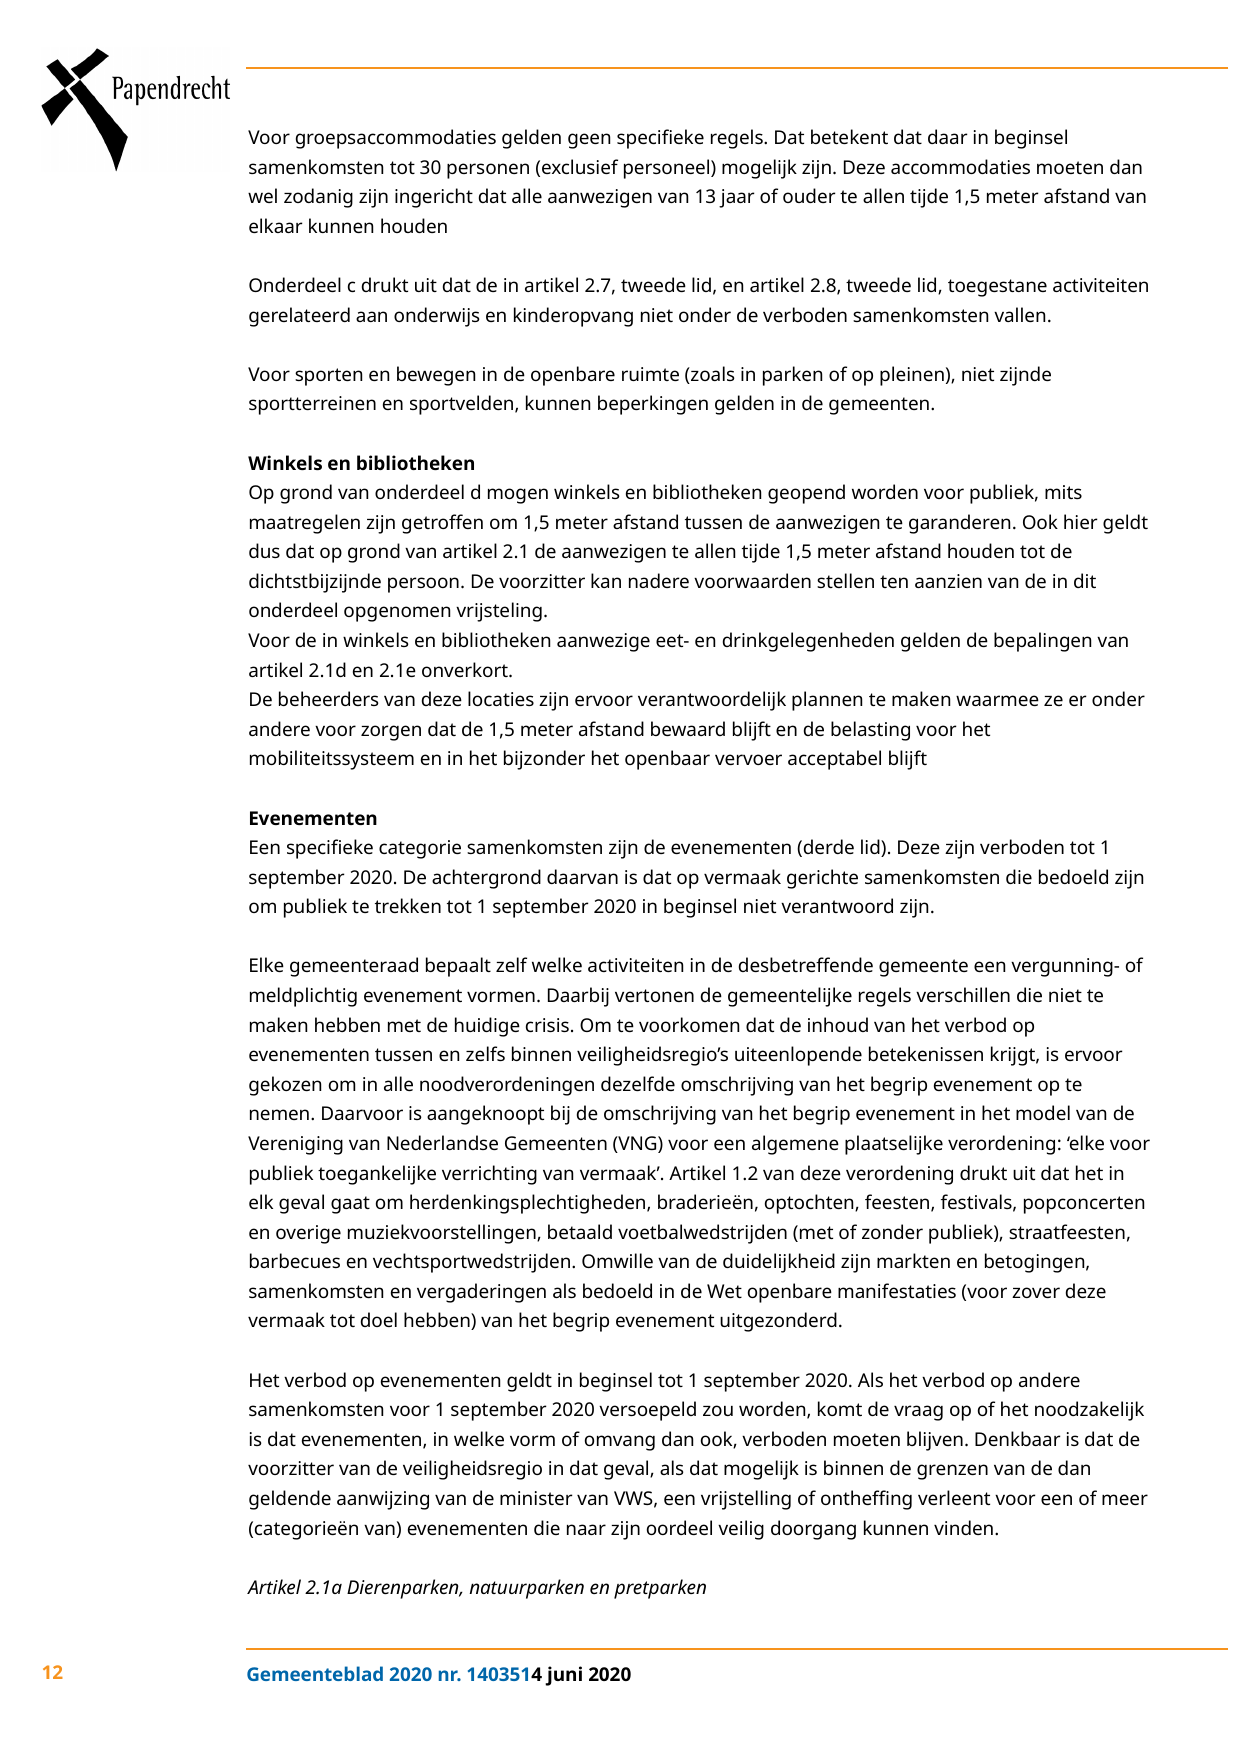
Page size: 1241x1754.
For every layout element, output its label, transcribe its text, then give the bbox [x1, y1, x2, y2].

picture [41, 47, 231, 172]
text Voor sporten en bewegen in de openbare ruimte (zoals in parken of op pleinen), niet zijnde sportterreinen en sportvelden, kunnen beperkingen gelden in de gemeenten. [248, 361, 1152, 416]
text Onderdeel c drukt uit dat de in artikel 2.7, tweede lid, en artikel 2.8, tweede lid, toegestane activiteiten gerelateerd aan onderwijs en kinderopvang niet onder de verboden samenkomsten vallen. [248, 272, 1152, 328]
text Elke gemeenteraad bepaalt zelf welke activiteiten in de desbetreffende gemeente een vergunning- of meldplichtig evenement vormen. Daarbij vertonen de gemeentelijke regels verschillen die niet te maken hebben met de huidige crisis. Om te voorkomen dat de inhoud van het verbod op evenementen tussen en zelfs binnen veiligheidsregio’s uiteenlopende betekenissen krijgt, is ervoor gekozen om in alle noodverordeningen dezelfde omschrijving van het begrip evenement op te nemen. Daarvoor is aangeknoopt bij de omschrijving van het begrip evenement in het model van de Vereniging van Nederlandse Gemeenten (VNG) voor een algemene plaatselijke verordening: ‘elke voor publiek toegankelijke verrichting van vermaak’. Artikel 1.2 van deze verordening drukt uit dat het in elk geval gaat om herdenkingsplechtigheden, braderieën, optochten, feesten, festivals, popconcerten en overige muziekvoorstellingen, betaald voetbalwedstrijden (met of zonder publiek), straatfeesten, barbecues en vechtsportwedstrijden. Omwille van de duidelijkheid zijn markten en betogingen, samenkomsten en vergaderingen als bedoeld in de Wet openbare manifestaties (voor zover deze vermaak tot doel hebben) van het begrip evenement uitgezonderd. [248, 953, 1152, 1333]
text Het verbod op evenementen geldt in beginsel tot 1 september 2020. Als het verbod op andere samenkomsten voor 1 september 2020 versoepeld zou worden, komt de vraag op of het noodzakelijk is dat evenementen, in welke vorm of omvang dan ook, verboden moeten blijven. Denkbaar is dat de voorzitter van de veiligheidsregio in dat geval, als dat mogelijk is binnen de grenzen van de dan geldende aanwijzing van de minister van VWS, een vrijstelling of ontheffing verleent voor een of meer (categorieën van) evenementen die naar zijn oordeel veilig doorgang kunnen vinden. [248, 1367, 1152, 1541]
text Op grond van onderdeel d mogen winkels en bibliotheken geopend worden voor publiek, mits maatregelen zijn getroffen om 1,5 meter afstand tussen de aanwezigen te garanderen. Ook hier geldt dus dat op grond van artikel 2.1 de aanwezigen te allen tijde 1,5 meter afstand houden tot de dichtstbijzijnde persoon. De voorzitter kan nadere voorwaarden stellen ten aanzien van de in dit onderdeel opgenomen vrijsteling. [248, 479, 1152, 623]
text Evenementen [248, 805, 1152, 831]
text Voor de in winkels en bibliotheken aanwezige eet- en drinkgelegenheden gelden de bepalingen van artikel 2.1d en 2.1e onverkort. [248, 627, 1152, 683]
text De beheerders van deze locaties zijn ervoor verantwoordelijk plannen te maken waarmee ze er onder andere voor zorgen dat de 1,5 meter afstand bewaard blijft en de belasting voor het mobiliteitssysteem en in het bijzonder het openbaar vervoer acceptabel blijft [248, 686, 1152, 771]
text Artikel 2.1a Dierenparken, natuurparken en pretparken [248, 1574, 1152, 1600]
text Een specifieke categorie samenkomsten zijn de evenementen (derde lid). Deze zijn verboden tot 1 september 2020. De achtergrond daarvan is dat op vermaak gerichte samenkomsten die bedoeld zijn om publiek te trekken tot 1 september 2020 in beginsel niet verantwoord zijn. [248, 834, 1152, 919]
text Winkels en bibliotheken [248, 450, 1152, 476]
text Voor groepsaccommodaties gelden geen specifieke regels. Dat betekent dat daar in beginsel samenkomsten tot 30 personen (exclusief personeel) mogelijk zijn. Deze accommodaties moeten dan wel zodanig zijn ingericht dat alle aanwezigen van 13 jaar of ouder te allen tijde 1,5 meter afstand van elkaar kunnen houden [248, 124, 1152, 239]
